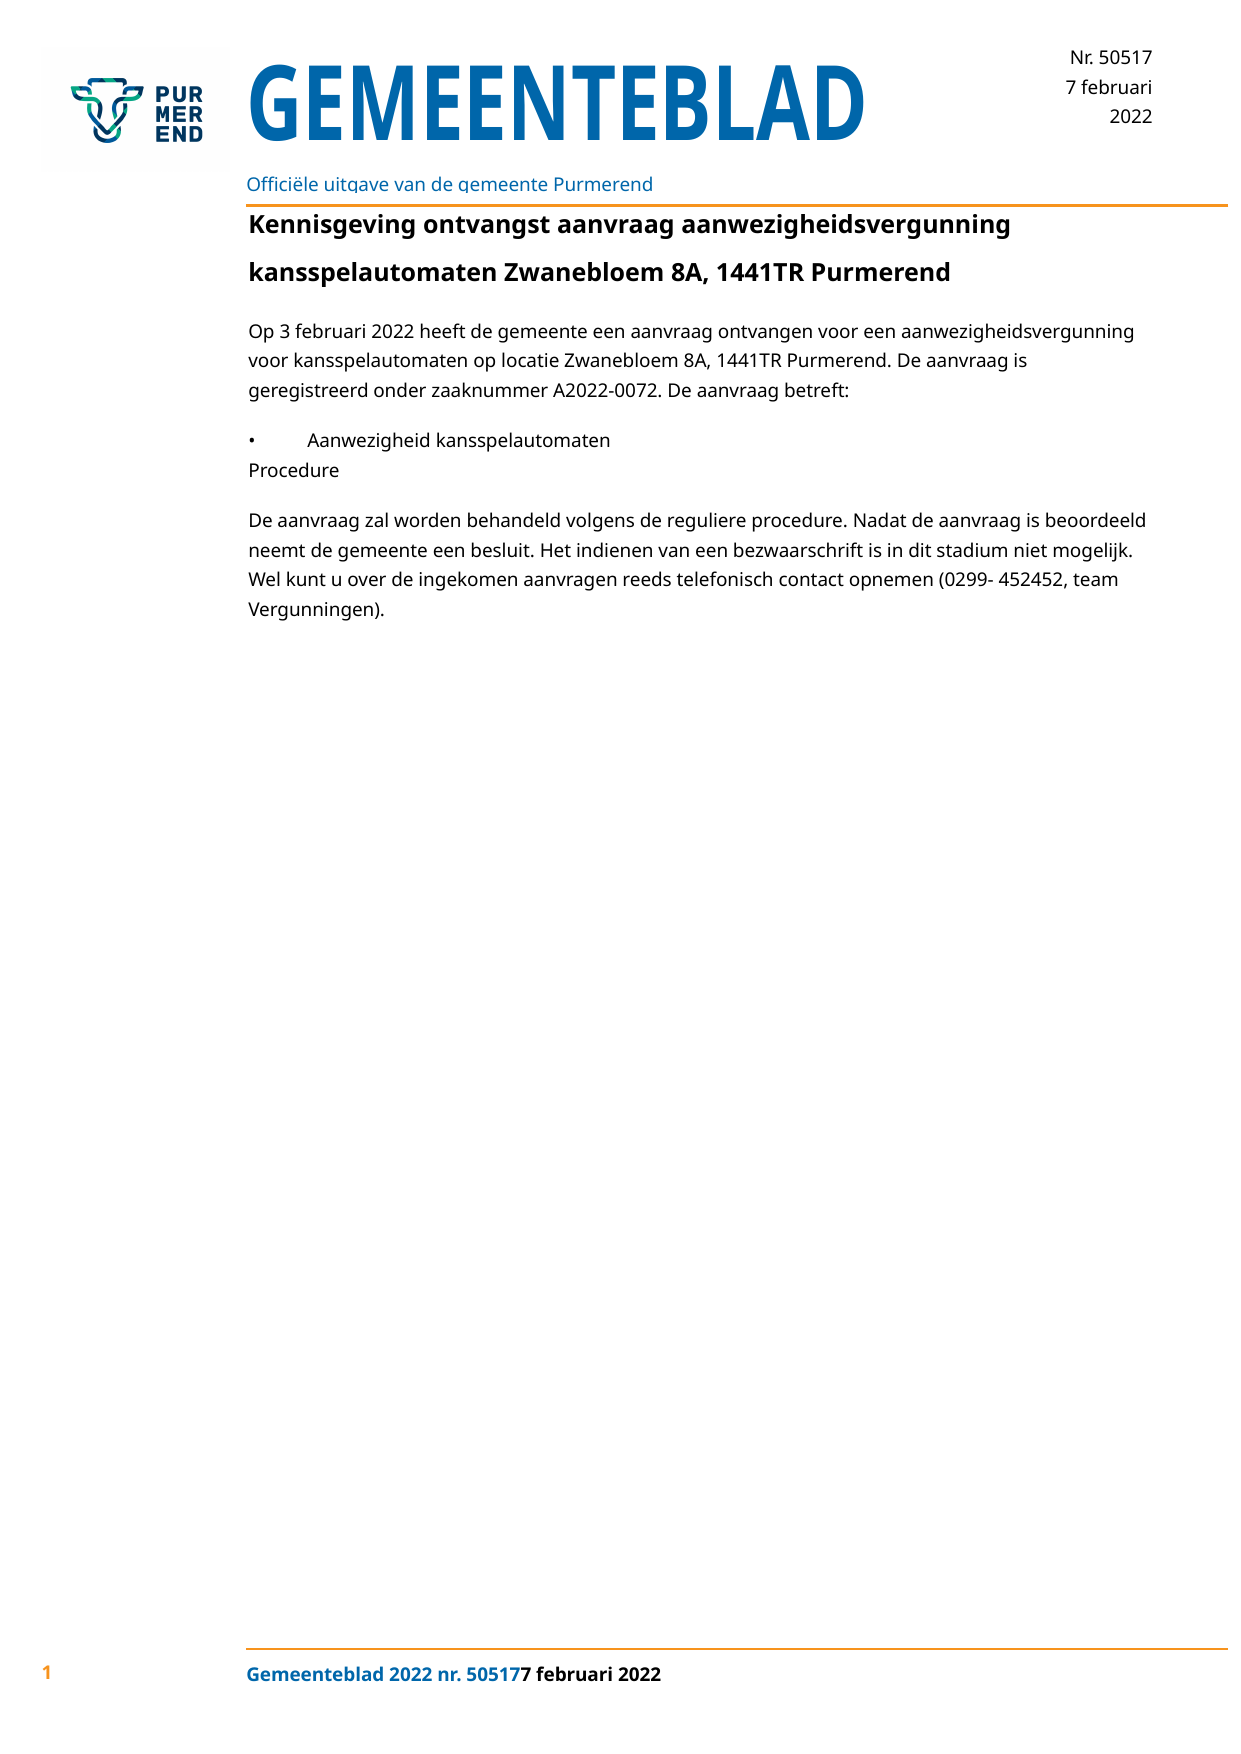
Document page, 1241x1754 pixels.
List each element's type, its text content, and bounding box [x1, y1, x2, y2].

text Op 3 februari 2022 heeft de gemeente een aanvraag ontvangen voor een aanwezigheidsvergunning voor kansspelautomaten op locatie Zwanebloem 8A, 1441TR Purmerend. De aanvraag is geregistreerd onder zaaknummer A2022-0072. De aanvraag betreft: [248, 318, 1152, 403]
text Procedure [248, 457, 1152, 483]
text De aanvraag zal worden behandeld volgens de reguliere procedure. Nadat de aanvraag is beoordeeld neemt de gemeente een besluit. Het indienen van een bezwaarschrift is in dit stadium niet mogelijk. Wel kunt u over de ingekomen aanvragen reeds telefonisch contact opnemen (0299- 452452, team Vergunningen). [248, 507, 1152, 622]
text Kennisgeving ontvangst aanvraag aanwezigheidsvergunning kansspelautomaten Zwanebloem 8A, 1441TR Purmerend [248, 207, 1152, 288]
list Aanwezigheid kansspelautomaten [248, 427, 1152, 453]
picture [41, 47, 231, 172]
